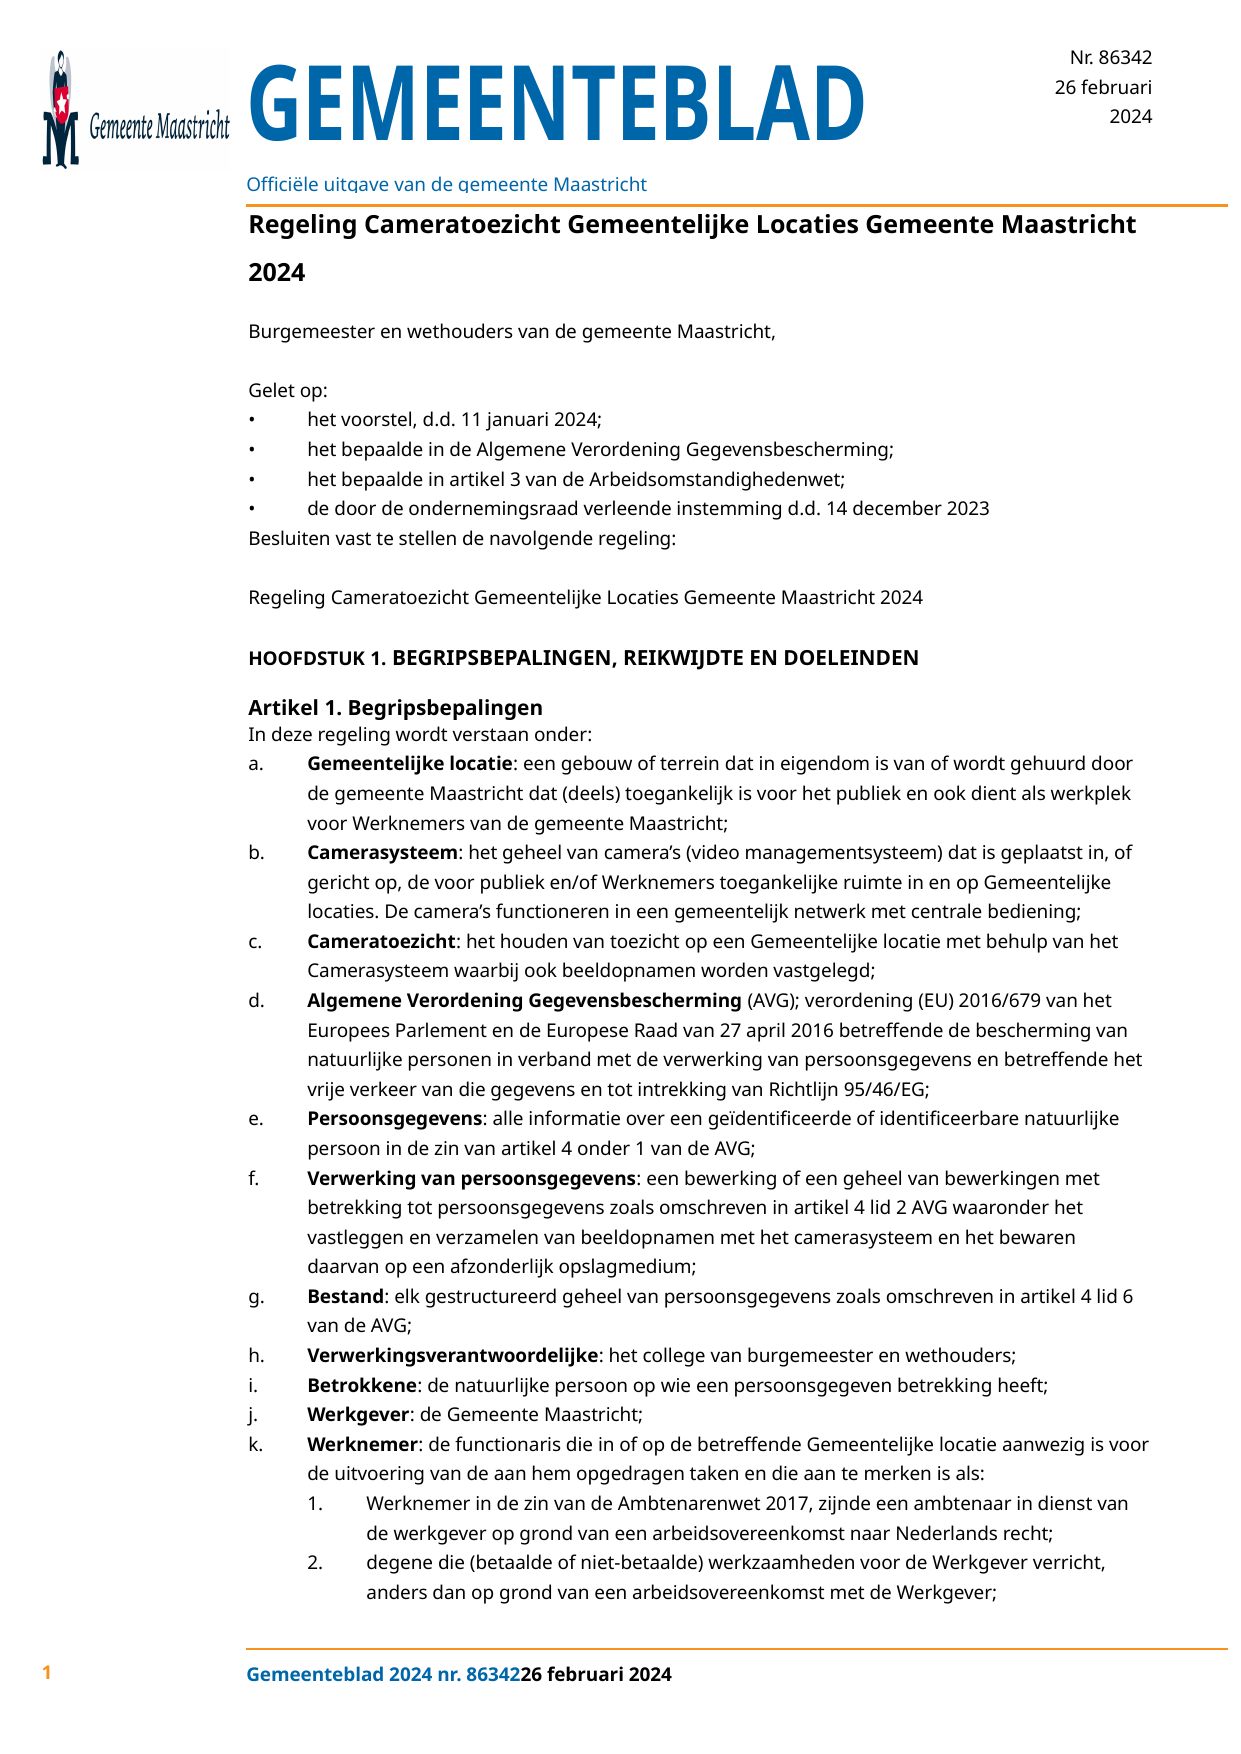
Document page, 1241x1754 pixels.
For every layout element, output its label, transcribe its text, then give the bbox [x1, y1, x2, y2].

list Verwerkingsverantwoordelijke: het college van burgemeester en wethouders; [248, 1342, 1152, 1368]
list Bestand: elk gestructureerd geheel van persoonsgegevens zoals omschreven in artikel 4 lid 6 van de AVG; [248, 1283, 1152, 1338]
list Werknemer: de functionaris die in of op de betreffende Gemeentelijke locatie aanwezig is voor de uitvoering van de aan hem opgedragen taken en die aan te merken is als: [248, 1431, 1152, 1486]
list Cameratoezicht: het houden van toezicht op een Gemeentelijke locatie met behulp van het Camerasysteem waarbij ook beeldopnamen worden vastgelegd; [248, 928, 1152, 983]
list Werknemer in de zin van de Ambtenarenwet 2017, zijnde een ambtenaar in dienst van de werkgever op grond van een arbeidsovereenkomst naar Nederlands recht; [307, 1490, 1152, 1546]
list het voorstel, d.d. 11 januari 2024; [248, 407, 1152, 432]
text HOOFDSTUK 1. BEGRIPSBEPALINGEN, REIKWIJDTE EN DOELEINDEN [248, 643, 1152, 672]
list de door de ondernemingsraad verleende instemming d.d. 14 december 2023 [248, 495, 1152, 521]
list het bepaalde in artikel 3 van de Arbeidsomstandighedenwet; [248, 466, 1152, 492]
text Gelet op: [248, 377, 1152, 403]
list degene die (betaalde of niet-betaalde) werkzaamheden voor de Werkgever verricht, anders dan op grond van een arbeidsovereenkomst met de Werkgever; [307, 1549, 1152, 1605]
list Verwerking van persoonsgegevens: een bewerking of een geheel van bewerkingen met betrekking tot persoonsgegevens zoals omschreven in artikel 4 lid 2 AVG waaronder het vastleggen en verzamelen van beeldopnamen met het camerasysteem en het bewaren daarvan op een afzonderlijk opslagmedium; [248, 1165, 1152, 1279]
list Gemeentelijke locatie: een gebouw of terrein dat in eigendom is van of wordt gehuurd door de gemeente Maastricht dat (deels) toegankelijk is voor het publiek en ook dient als werkplek voor Werknemers van de gemeente Maastricht; [248, 751, 1152, 836]
list Persoonsgegevens: alle informatie over een geïdentificeerde of identificeerbare natuurlijke persoon in de zin van artikel 4 onder 1 van de AVG; [248, 1106, 1152, 1161]
text Regeling Cameratoezicht Gemeentelijke Locaties Gemeente Maastricht 2024 [248, 584, 1152, 610]
text Besluiten vast te stellen de navolgende regeling: [248, 525, 1152, 551]
text Burgemeester en wethouders van de gemeente Maastricht, [248, 318, 1152, 344]
list Werkgever: de Gemeente Maastricht; [248, 1401, 1152, 1427]
text Artikel 1. Begripsbepalingen [248, 693, 1152, 721]
list het bepaalde in de Algemene Verordening Gegevensbescherming; [248, 436, 1152, 462]
picture [41, 47, 231, 172]
text Regeling Cameratoezicht Gemeentelijke Locaties Gemeente Maastricht 2024 [248, 207, 1152, 288]
text In deze regeling wordt verstaan onder: [248, 721, 1152, 747]
list Camerasysteem: het geheel van camera’s (video managementsysteem) dat is geplaatst in, of gericht op, de voor publiek en/of Werknemers toegankelijke ruimte in en op Gemeentelijke locaties. De camera’s functioneren in een gemeentelijk netwerk met centrale bediening; [248, 839, 1152, 924]
list Algemene Verordening Gegevensbescherming (AVG); verordening (EU) 2016/679 van het Europees Parlement en de Europese Raad van 27 april 2016 betreffende de bescherming van natuurlijke personen in verband met de verwerking van persoonsgegevens en betreffende het vrije verkeer van die gegevens en tot intrekking van Richtlijn 95/46/EG; [248, 987, 1152, 1102]
list Betrokkene: de natuurlijke persoon op wie een persoonsgegeven betrekking heeft; [248, 1372, 1152, 1398]
